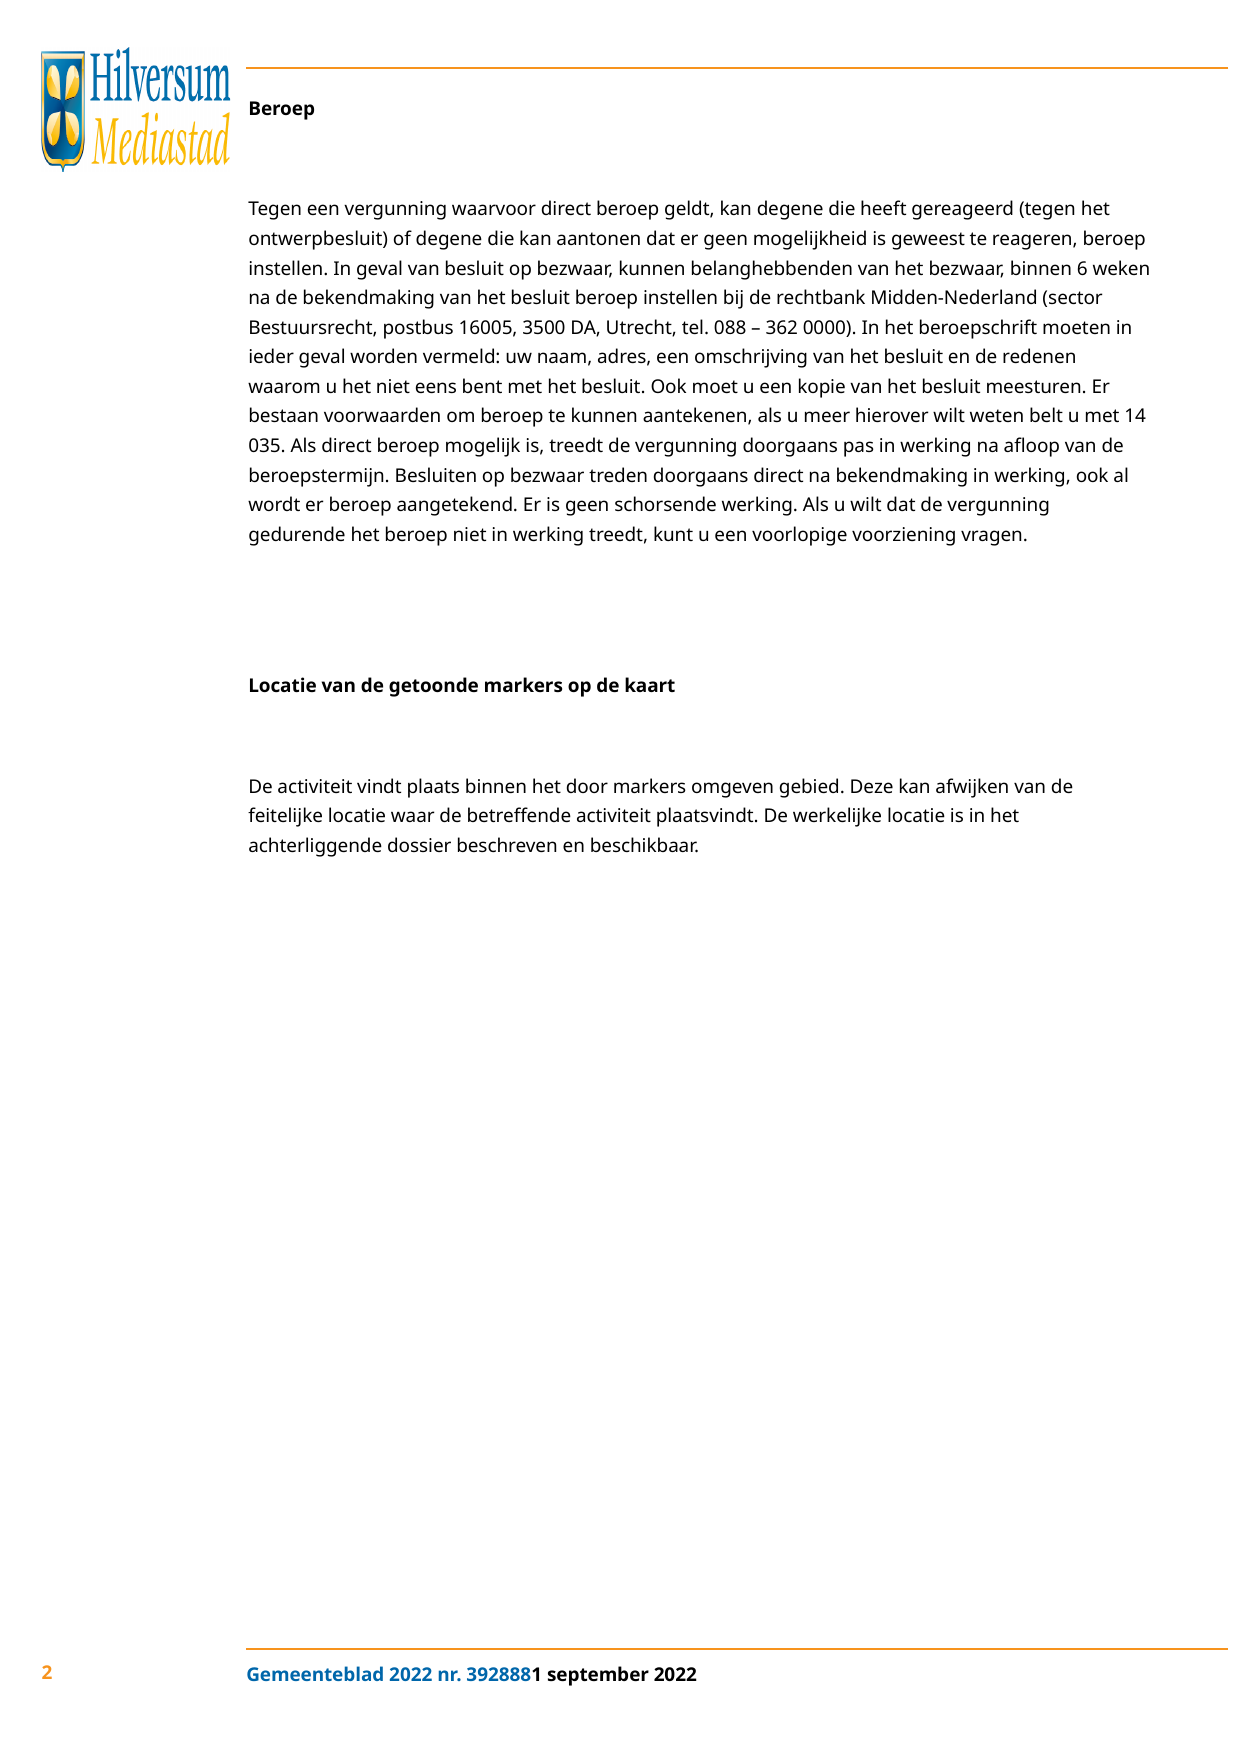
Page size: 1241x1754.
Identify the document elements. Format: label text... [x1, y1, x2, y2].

text Locatie van de getoonde markers op de kaart [248, 672, 1152, 698]
picture [41, 47, 231, 172]
text Tegen een vergunning waarvoor direct beroep geldt, kan degene die heeft gereageerd (tegen het ontwerpbesluit) of degene die kan aantonen dat er geen mogelijkheid is geweest te reageren, beroep instellen. In geval van besluit op bezwaar, kunnen belanghebbenden van het bezwaar, binnen 6 weken na de bekendmaking van het besluit beroep instellen bij de rechtbank Midden-Nederland (sector Bestuursrecht, postbus 16005, 3500 DA, Utrecht, tel. 088 – 362 0000). In het beroepschrift moeten in ieder geval worden vermeld: uw naam, adres, een omschrijving van het besluit en de redenen waarom u het niet eens bent met het besluit. Ook moet u een kopie van het besluit meesturen. Er bestaan voorwaarden om beroep te kunnen aantekenen, als u meer hierover wilt weten belt u met 14 035. Als direct beroep mogelijk is, treedt de vergunning doorgaans pas in werking na afloop van de beroepstermijn. Besluiten op bezwaar treden doorgaans direct na bekendmaking in werking, ook al wordt er beroep aangetekend. Er is geen schorsende werking. Als u wilt dat de vergunning gedurende het beroep niet in werking treedt, kunt u een voorlopige voorziening vragen. [248, 196, 1152, 547]
text Beroep [248, 95, 1152, 121]
text De activiteit vindt plaats binnen het door markers omgeven gebied. Deze kan afwijken van de feitelijke locatie waar de betreffende activiteit plaatsvindt. De werkelijke locatie is in het achterliggende dossier beschreven en beschikbaar. [248, 773, 1152, 858]
